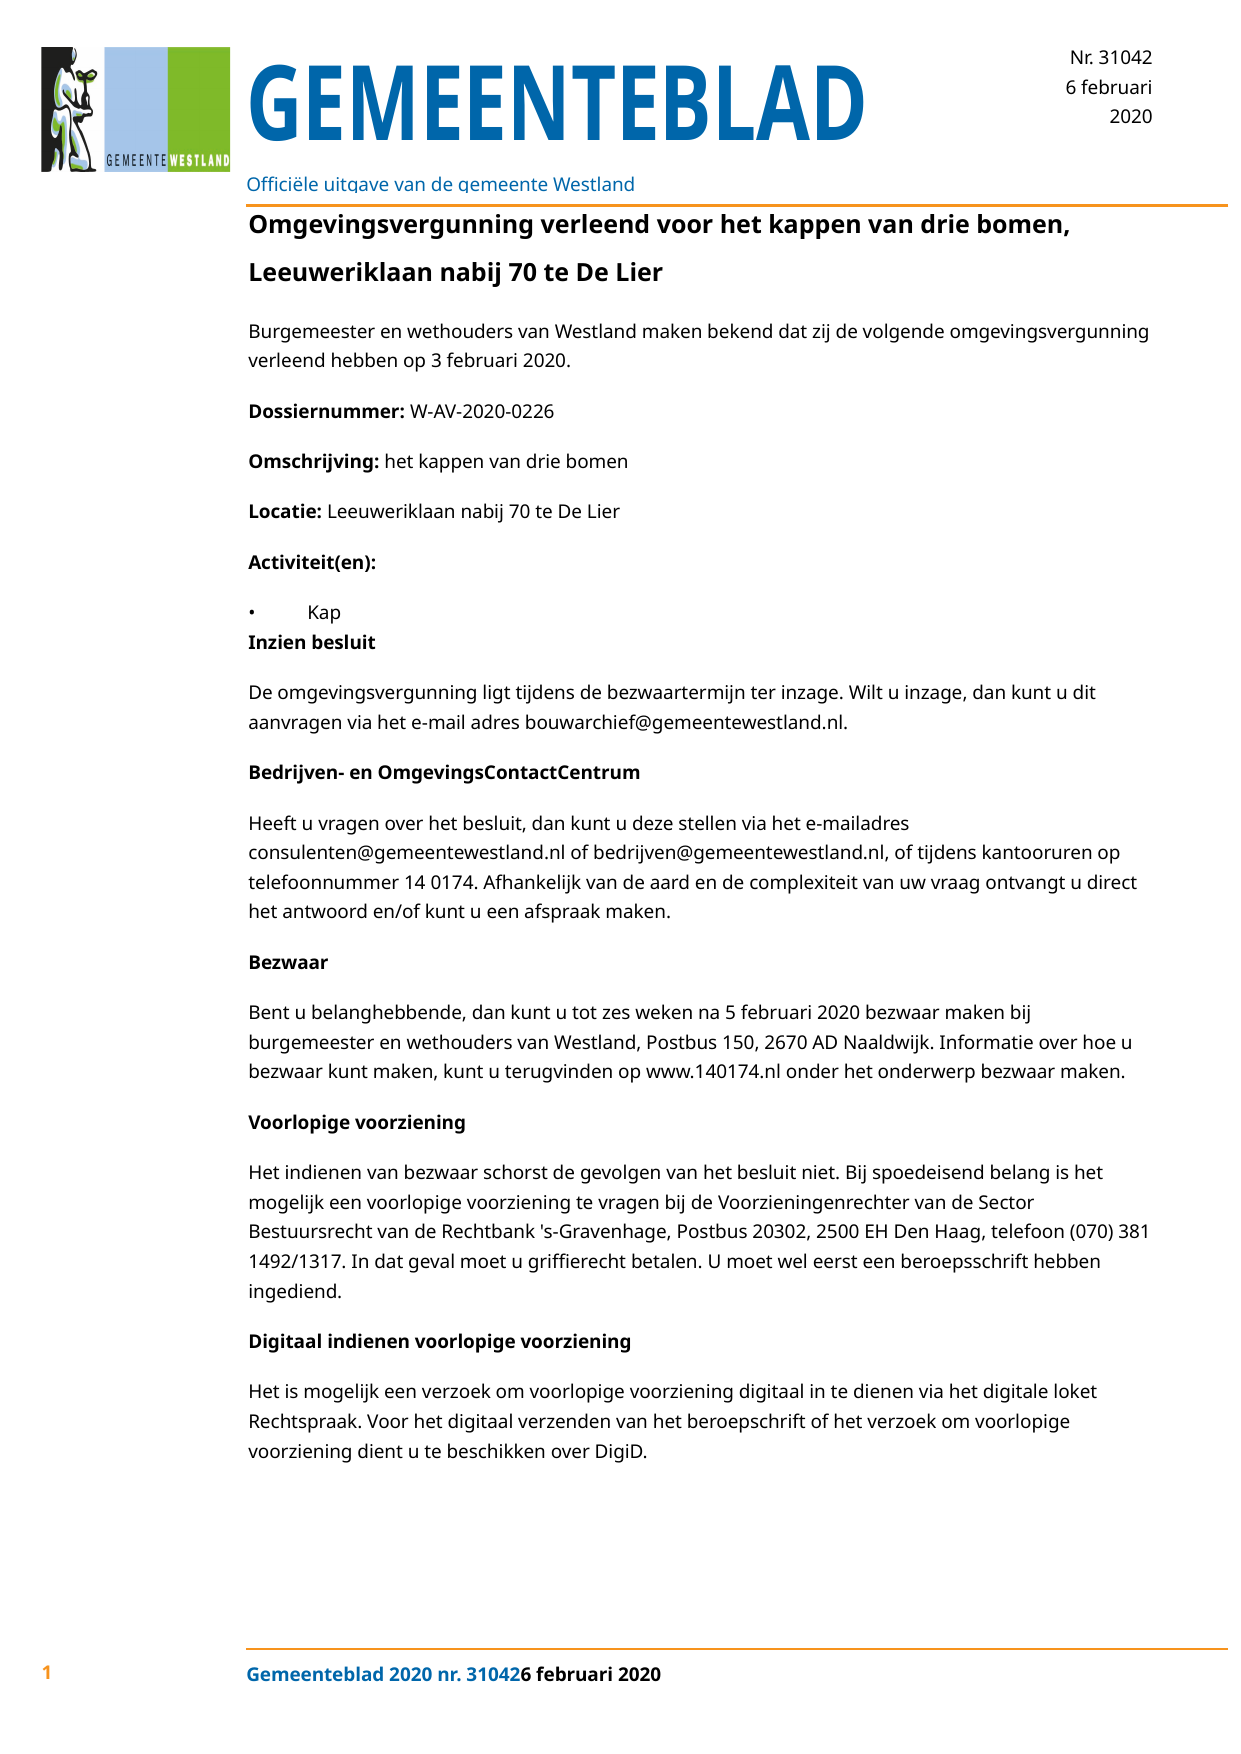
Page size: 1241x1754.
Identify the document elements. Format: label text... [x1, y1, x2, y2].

text Voorlopige voorziening [248, 1109, 1152, 1135]
text Burgemeester en wethouders van Westland maken bekend dat zij de volgende omgevingsvergunning verleend hebben op 3 februari 2020. [248, 318, 1152, 373]
text Bent u belanghebbende, dan kunt u tot zes weken na 5 februari 2020 bezwaar maken bij burgemeester en wethouders van Westland, Postbus 150, 2670 AD Naaldwijk. Informatie over hoe u bezwaar kunt maken, kunt u terugvinden op www.140174.nl onder het onderwerp bezwaar maken. [248, 999, 1152, 1084]
text Bezwaar [248, 949, 1152, 975]
text Inzien besluit [248, 629, 1152, 655]
text Dossiernummer: W-AV-2020-0226 [248, 398, 1152, 424]
text Bedrijven- en OmgevingsContactCentrum [248, 759, 1152, 785]
text Omgevingsvergunning verleend voor het kappen van drie bomen, Leeuweriklaan nabij 70 te De Lier [248, 207, 1152, 288]
text Het indienen van bezwaar schorst de gevolgen van het besluit niet. Bij spoedeisend belang is het mogelijk een voorlopige voorziening te vragen bij de Voorzieningenrechter van de Sector Bestuursrecht van de Rechtbank 's-Gravenhage, Postbus 20302, 2500 EH Den Haag, telefoon (070) 381 1492/1317. In dat geval moet u griffierecht betalen. U moet wel eerst een beroepsschrift hebben ingediend. [248, 1159, 1152, 1304]
text Omschrijving: het kappen van drie bomen [248, 448, 1152, 474]
text Het is mogelijk een verzoek om voorlopige voorziening digitaal in te dienen via het digitale loket Rechtspraak. Voor het digitaal verzenden van het beroepschrift of het verzoek om voorlopige voorziening dient u te beschikken over DigiD. [248, 1379, 1152, 1464]
text De omgevingsvergunning ligt tijdens de bezwaartermijn ter inzage. Wilt u inzage, dan kunt u dit aanvragen via het e-mail adres bouwarchief@gemeentewestland.nl. [248, 679, 1152, 735]
text Heeft u vragen over het besluit, dan kunt u deze stellen via het e-mailadres consulenten@gemeentewestland.nl of bedrijven@gemeentewestland.nl, of tijdens kantooruren op telefoonnummer 14 0174. Afhankelijk van de aard en de complexiteit van uw vraag ontvangt u direct het antwoord en/of kunt u een afspraak maken. [248, 810, 1152, 924]
list Kap [248, 599, 1152, 625]
text Locatie: Leeuweriklaan nabij 70 te De Lier [248, 499, 1152, 524]
text Digitaal indienen voorlopige voorziening [248, 1328, 1152, 1354]
text Activiteit(en): [248, 549, 1152, 575]
picture [41, 47, 231, 172]
